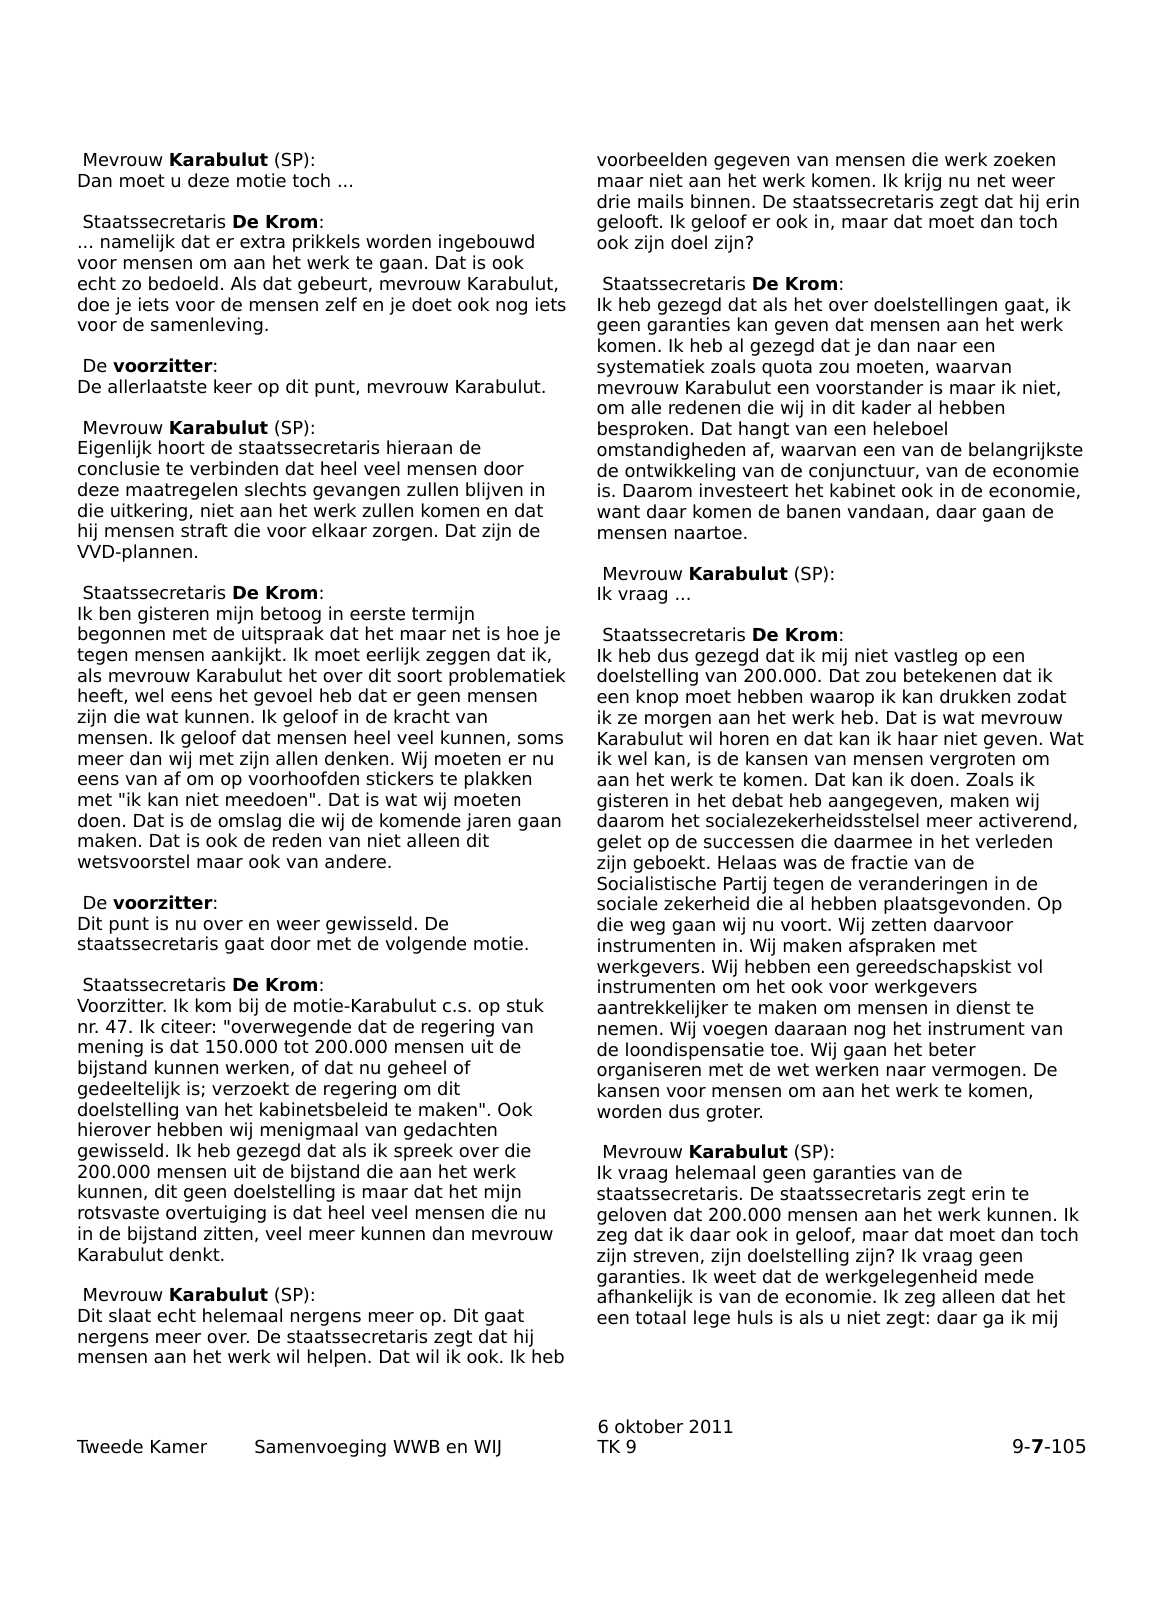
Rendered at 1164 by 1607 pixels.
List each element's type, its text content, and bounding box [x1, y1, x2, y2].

text Dan moet u deze motie toch ... [77, 171, 567, 192]
text Staatssecretaris De Krom: [596, 274, 1087, 294]
text Eigenlijk hoort de staatssecretaris hieraan de conclusie te verbinden dat heel veel mensen door deze maatregelen slechts gevangen zullen blijven in die uitkering, niet aan het werk zullen komen en dat hij mensen straft die voor elkaar zorgen. Dat zijn de VVD-plannen. [77, 438, 567, 563]
text Staatssecretaris De Krom: [77, 212, 567, 232]
text Ik ben gisteren mijn betoog in eerste termijn begonnen met de uitspraak dat het maar net is hoe je tegen mensen aankijkt. Ik moet eerlijk zeggen dat ik, als mevrouw Karabulut het over dit soort problematiek heeft, wel eens het gevoel heb dat er geen mensen zijn die wat kunnen. Ik geloof in de kracht van mensen. Ik geloof dat mensen heel veel kunnen, soms meer dan wij met zijn allen denken. Wij moeten er nu eens van af om op voorhoofden stickers te plakken met "ik kan niet meedoen". Dat is wat wij moeten doen. Dat is de omslag die wij de komende jaren gaan maken. Dat is ook de reden van niet alleen dit wetsvoorstel maar ook van andere. [77, 603, 567, 873]
text De allerlaatste keer op dit punt, mevrouw Karabulut. [77, 377, 567, 397]
text Ik heb gezegd dat als het over doelstellingen gaat, ik geen garanties kan geven dat mensen aan het werk komen. Ik heb al gezegd dat je dan naar een systematiek zoals quota zou moeten, waarvan mevrouw Karabulut een voorstander is maar ik niet, om alle redenen die wij in dit kader al hebben besproken. Dat hangt van een heleboel omstandigheden af, waarvan een van de belangrijkste de ontwikkeling van de conjunctuur, van de economie is. Daarom investeert het kabinet ook in de economie, want daar komen de banen vandaan, daar gaan de mensen naartoe. [596, 294, 1087, 543]
text ... namelijk dat er extra prikkels worden ingebouwd voor mensen om aan het werk te gaan. Dat is ook echt zo bedoeld. Als dat gebeurt, mevrouw Karabulut, doe je iets voor de mensen zelf en je doet ook nog iets voor de samenleving. [77, 232, 567, 336]
text Mevrouw Karabulut (SP): [77, 150, 567, 171]
text Voorzitter. Ik kom bij de motie-Karabulut c.s. op stuk nr. 47. Ik citeer: "overwegende dat de regering van mening is dat 150.000 tot 200.000 mensen uit de bijstand kunnen werken, of dat nu geheel of gedeeltelijk is; verzoekt de regering om dit doelstelling van het kabinetsbeleid te maken". Ook hierover hebben wij menigmaal van gedachten gewisseld. Ik heb gezegd dat als ik spreek over die 200.000 mensen uit de bijstand die aan het werk kunnen, dit geen doelstelling is maar dat het mijn rotsvaste overtuiging is dat heel veel mensen die nu in de bijstand zitten, veel meer kunnen dan mevrouw Karabulut denkt. [77, 996, 567, 1265]
text Mevrouw Karabulut (SP): [77, 1285, 567, 1306]
text Staatssecretaris De Krom: [596, 625, 1087, 646]
text Dit slaat echt helemaal nergens meer op. Dit gaat nergens meer over. De staatssecretaris zegt dat hij mensen aan het werk wil helpen. Dat wil ik ook. Ik heb [77, 1306, 567, 1368]
text Staatssecretaris De Krom: [77, 583, 567, 603]
text Ik vraag helemaal geen garanties van de staatssecretaris. De staatssecretaris zegt erin te geloven dat 200.000 mensen aan het werk kunnen. Ik zeg dat ik daar ook in geloof, maar dat moet dan toch zijn streven, zijn doelstelling zijn? Ik vraag geen garanties. Ik weet dat de werkgelegenheid mede afhankelijk is van de economie. Ik zeg alleen dat het een totaal lege huls is als u niet zegt: daar ga ik mij [596, 1163, 1087, 1329]
text De voorzitter: [77, 893, 567, 913]
text De voorzitter: [77, 356, 567, 377]
text voorbeelden gegeven van mensen die werk zoeken maar niet aan het werk komen. Ik krijg nu net weer drie mails binnen. De staatssecretaris zegt dat hij erin gelooft. Ik geloof er ook in, maar dat moet dan toch ook zijn doel zijn? [596, 150, 1087, 254]
text Dit punt is nu over en weer gewisseld. De staatssecretaris gaat door met de volgende motie. [77, 913, 567, 955]
text Mevrouw Karabulut (SP): [596, 563, 1087, 584]
text Mevrouw Karabulut (SP): [596, 1142, 1087, 1163]
text Mevrouw Karabulut (SP): [77, 417, 567, 438]
text Ik vraag ... [596, 584, 1087, 605]
text Staatssecretaris De Krom: [77, 975, 567, 996]
text Ik heb dus gezegd dat ik mij niet vastleg op een doelstelling van 200.000. Dat zou betekenen dat ik een knop moet hebben waarop ik kan drukken zodat ik ze morgen aan het werk heb. Dat is wat mevrouw Karabulut wil horen en dat kan ik haar niet geven. Wat ik wel kan, is de kansen van mensen vergroten om aan het werk te komen. Dat kan ik doen. Zoals ik gisteren in het debat heb aangegeven, maken wij daarom het socialezekerheidsstelsel meer activerend, gelet op de successen die daarmee in het verleden zijn geboekt. Helaas was de fractie van de Socialistische Partij tegen de veranderingen in de sociale zekerheid die al hebben plaatsgevonden. Op die weg gaan wij nu voort. Wij zetten daarvoor instrumenten in. Wij maken afspraken met werkgevers. Wij hebben een gereedschapskist vol instrumenten om het ook voor werkgevers aantrekkelijker te maken om mensen in dienst te nemen. Wij voegen daaraan nog het instrument van de loondispensatie toe. Wij gaan het beter organiseren met de wet werken naar vermogen. De kansen voor mensen om aan het werk te komen, worden dus groter. [596, 646, 1087, 1122]
